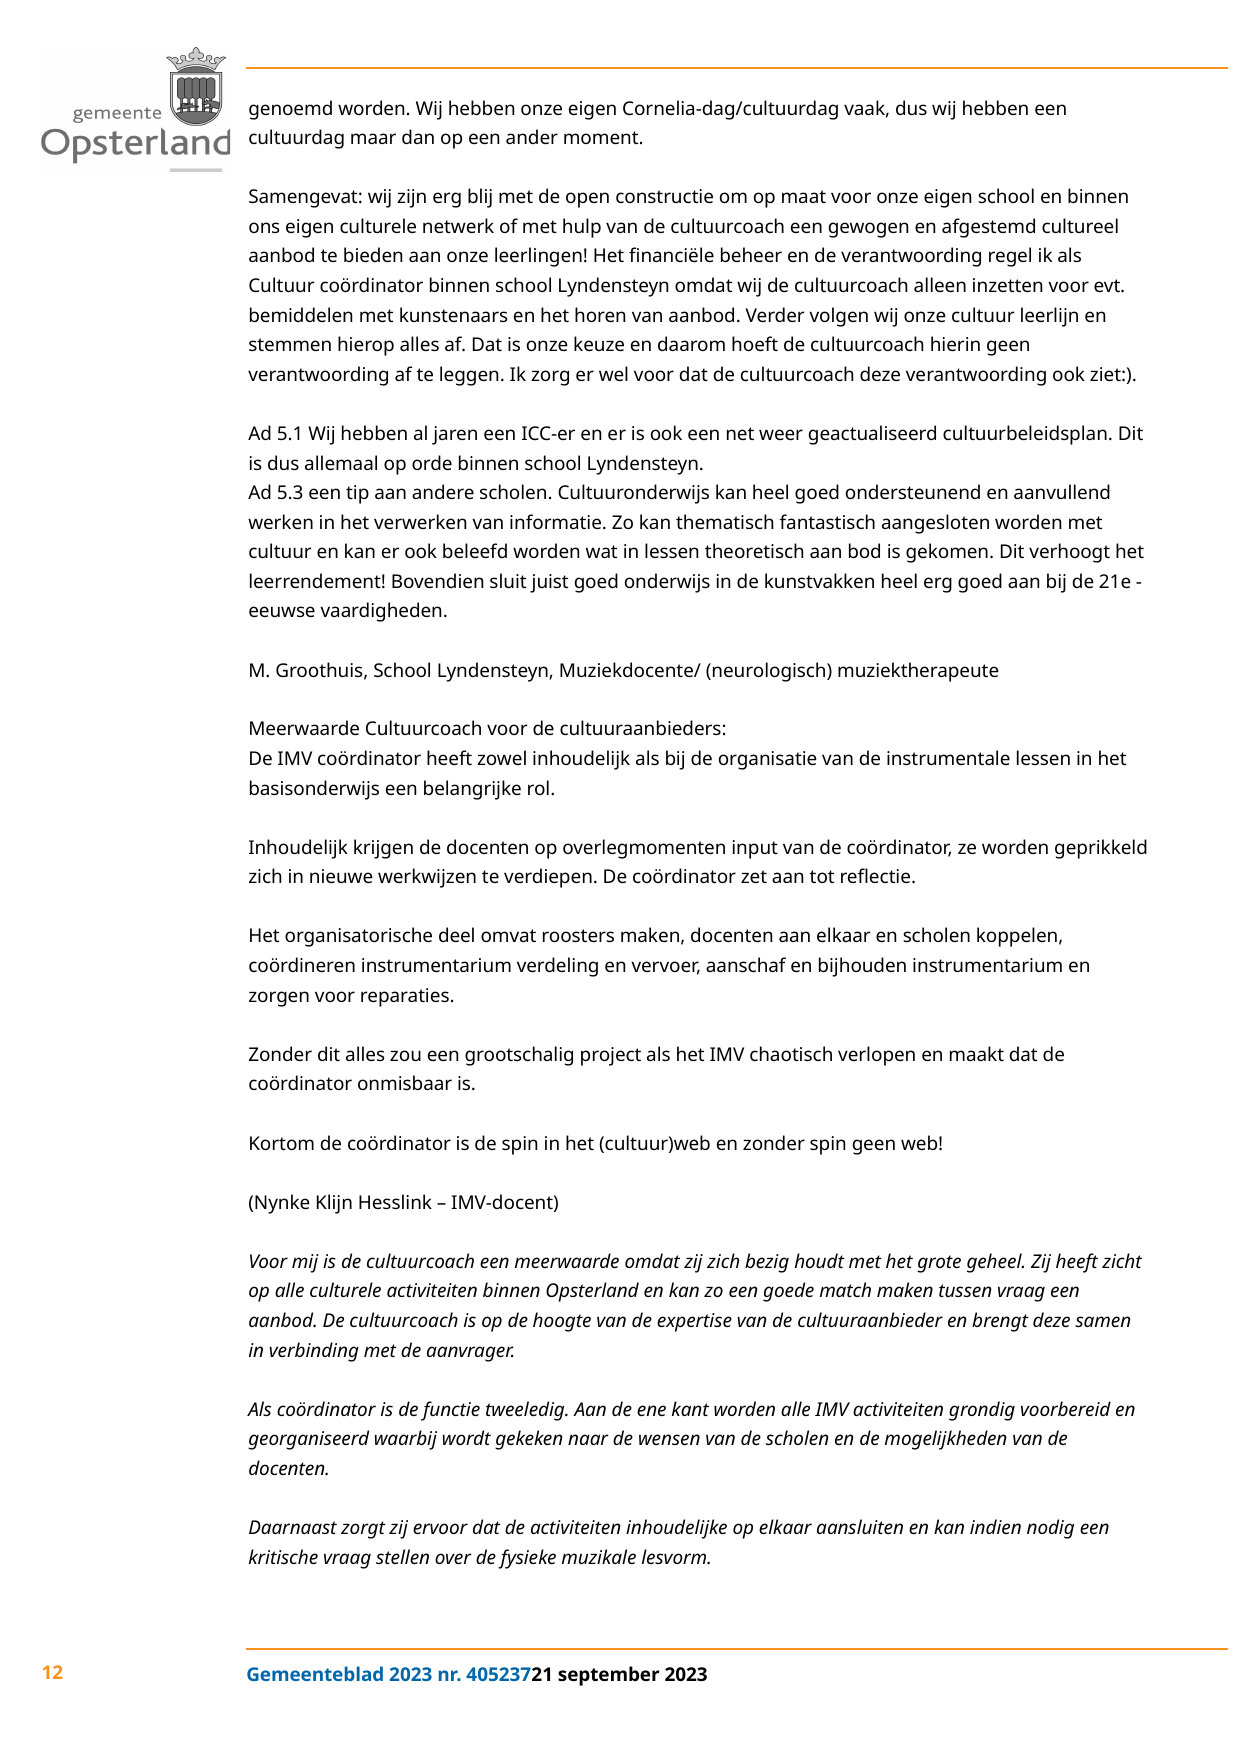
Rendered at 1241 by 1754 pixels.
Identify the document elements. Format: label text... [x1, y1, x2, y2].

picture [41, 47, 231, 172]
table_header genoemd worden. Wij hebben onze eigen Cornelia-dag/cultuurdag vaak, dus wij hebben een cultuurdag maar dan op een ander moment. Samengevat: wij zijn erg blij met de open constructie om op maat voor onze eigen school en binnen ons eigen culturele netwerk of met hulp van de cultuurcoach een gewogen en afgestemd cultureel aanbod te bieden aan onze leerlingen! Het financiële beheer en de verantwoording regel ik als Cultuur coördinator binnen school Lyndensteyn omdat wij de cultuurcoach alleen inzetten voor evt. bemiddelen met kunstenaars en het horen van aanbod. Verder volgen wij onze cultuur leerlijn en stemmen hierop alles af. Dat is onze keuze en daarom hoeft de cultuurcoach hierin geen verantwoording af te leggen. Ik zorg er wel voor dat de cultuurcoach deze verantwoording ook ziet:). Ad 5.1 Wij hebben al jaren een ICC-er en er is ook een net weer geactualiseerd cultuurbeleidsplan. Dit is dus allemaal op orde binnen school Lyndensteyn. Ad 5.3 een tip aan andere scholen. Cultuuronderwijs kan heel goed ondersteunend en aanvullend werken in het verwerken van informatie. Zo kan thematisch fantastisch aangesloten worden met cultuur en kan er ook beleefd worden wat in lessen theoretisch aan bod is gekomen. Dit verhoogt het leerrendement! Bovendien sluit juist goed onderwijs in de kunstvakken heel erg goed aan bij de 21e -eeuwse vaardigheden. M. Groothuis, School Lyndensteyn, Muziekdocente/ (neurologisch) muziektherapeute [248, 95, 1152, 683]
table_header De IMV coördinator heeft zowel inhoudelijk als bij de organisatie van de instrumentale lessen in het basisonderwijs een belangrijke rol. Inhoudelijk krijgen de docenten op overlegmomenten input van de coördinator, ze worden geprikkeld zich in nieuwe werkwijzen te verdiepen. De coördinator zet aan tot reflectie. Het organisatorische deel omvat roosters maken, docenten aan elkaar en scholen koppelen, coördineren instrumentarium verdeling en vervoer, aanschaf en bijhouden instrumentarium en zorgen voor reparaties. Zonder dit alles zou een grootschalig project als het IMV chaotisch verlopen en maakt dat de coördinator onmisbaar is. Kortom de coördinator is de spin in het (cultuur)web en zonder spin geen web! (Nynke Klijn Hesslink – IMV-docent) Voor mij is de cultuurcoach een meerwaarde omdat zij zich bezig houdt met het grote geheel. Zij heeft zicht op alle culturele activiteiten binnen Opsterland en kan zo een goede match maken tussen vraag een aanbod. De cultuurcoach is op de hoogte van de expertise van de cultuuraanbieder en brengt deze samen in verbinding met de aanvrager. Als coördinator is de functie tweeledig. Aan de ene kant worden alle IMV activiteiten grondig voorbereid en georganiseerd waarbij wordt gekeken naar de wensen van de scholen en de mogelijkheden van de docenten. Daarnaast zorgt zij ervoor dat de activiteiten inhoudelijke op elkaar aansluiten en kan indien nodig een kritische vraag stellen over de fysieke muzikale lesvorm. [248, 745, 1152, 1599]
text Meerwaarde Cultuurcoach voor de cultuuraanbieders: [248, 715, 1152, 741]
